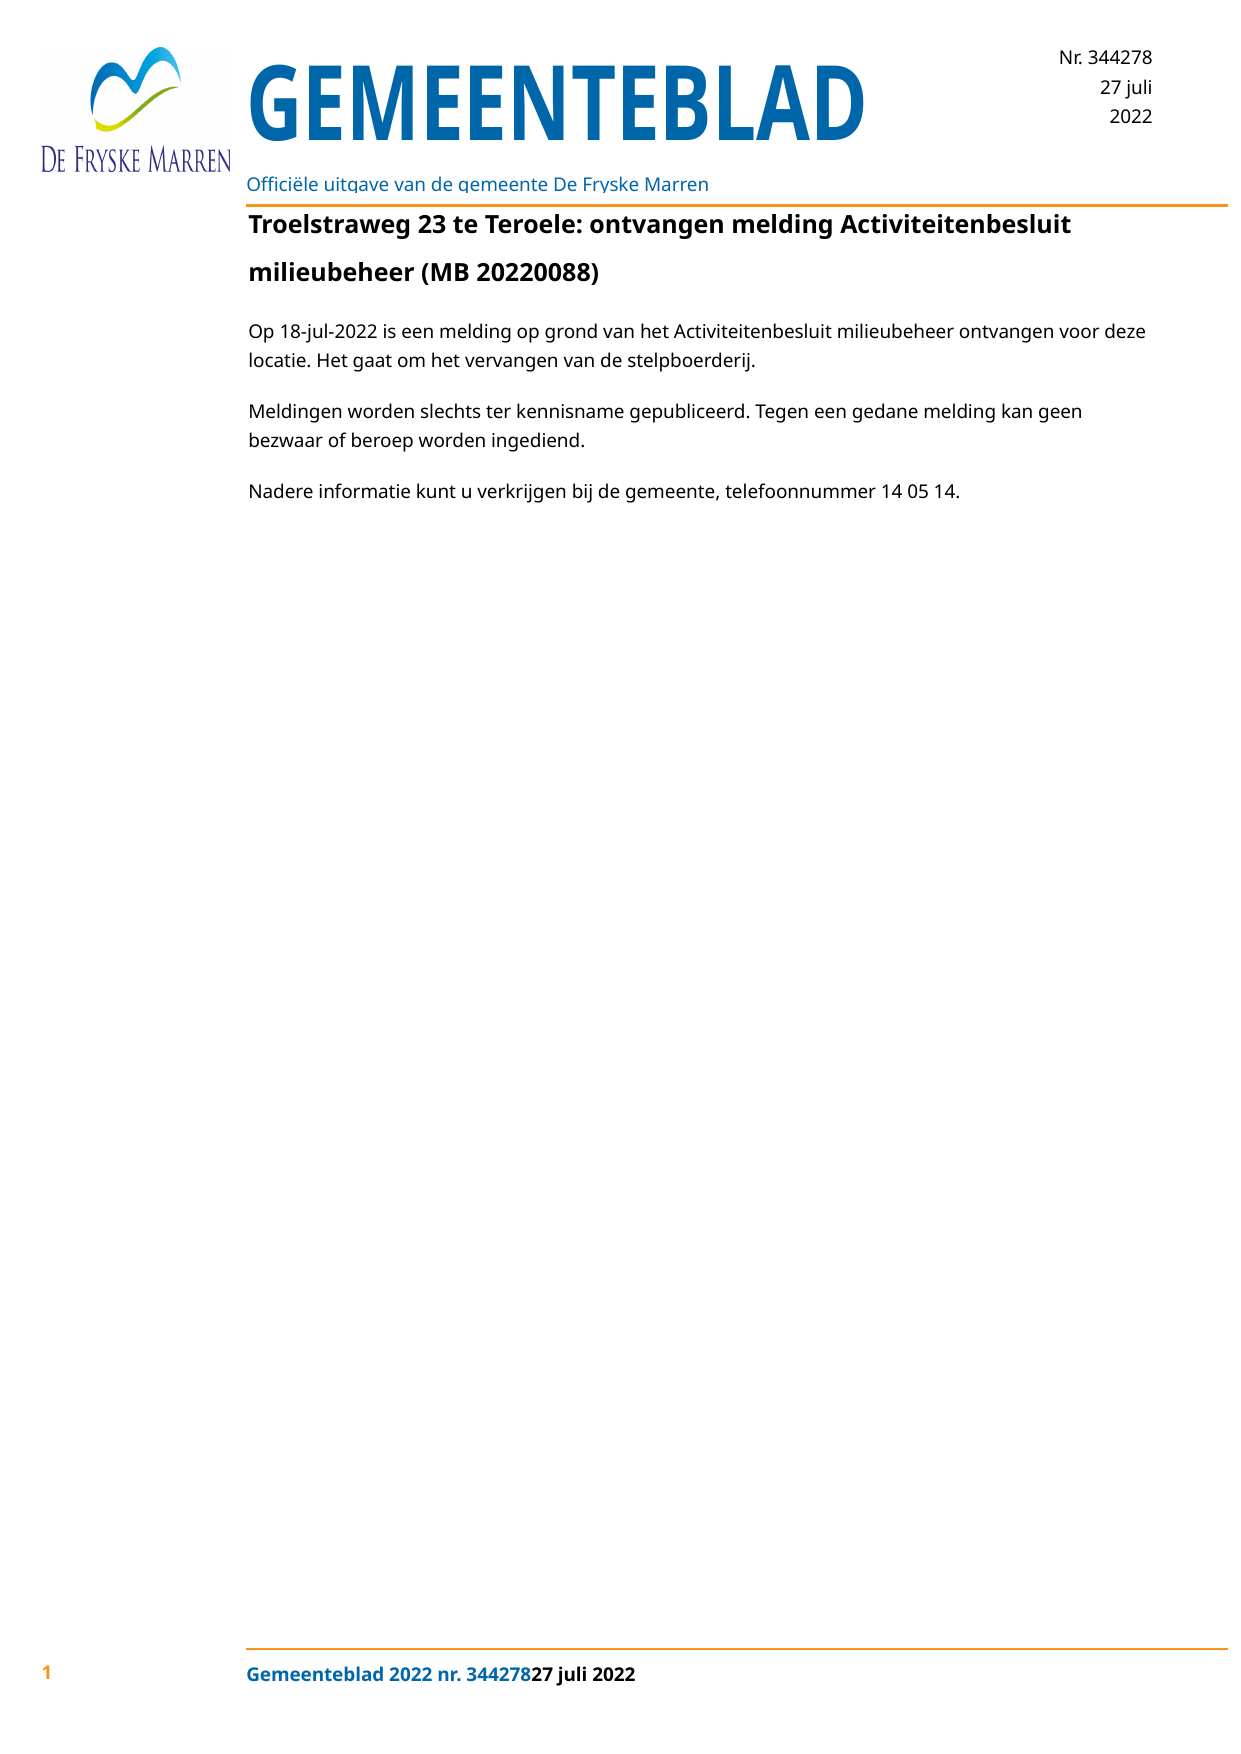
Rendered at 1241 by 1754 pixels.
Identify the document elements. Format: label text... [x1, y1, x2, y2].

text Troelstraweg 23 te Teroele: ontvangen melding Activiteitenbesluit milieubeheer (MB 20220088) [248, 207, 1152, 288]
text Op 18-jul-2022 is een melding op grond van het Activiteitenbesluit milieubeheer ontvangen voor deze locatie. Het gaat om het vervangen van de stelpboerderij. [248, 318, 1152, 373]
text Meldingen worden slechts ter kennisname gepubliceerd. Tegen een gedane melding kan geen bezwaar of beroep worden ingediend. [248, 398, 1152, 453]
text Nadere informatie kunt u verkrijgen bij de gemeente, telefoonnummer 14 05 14. [248, 478, 1152, 504]
picture [41, 47, 231, 172]
